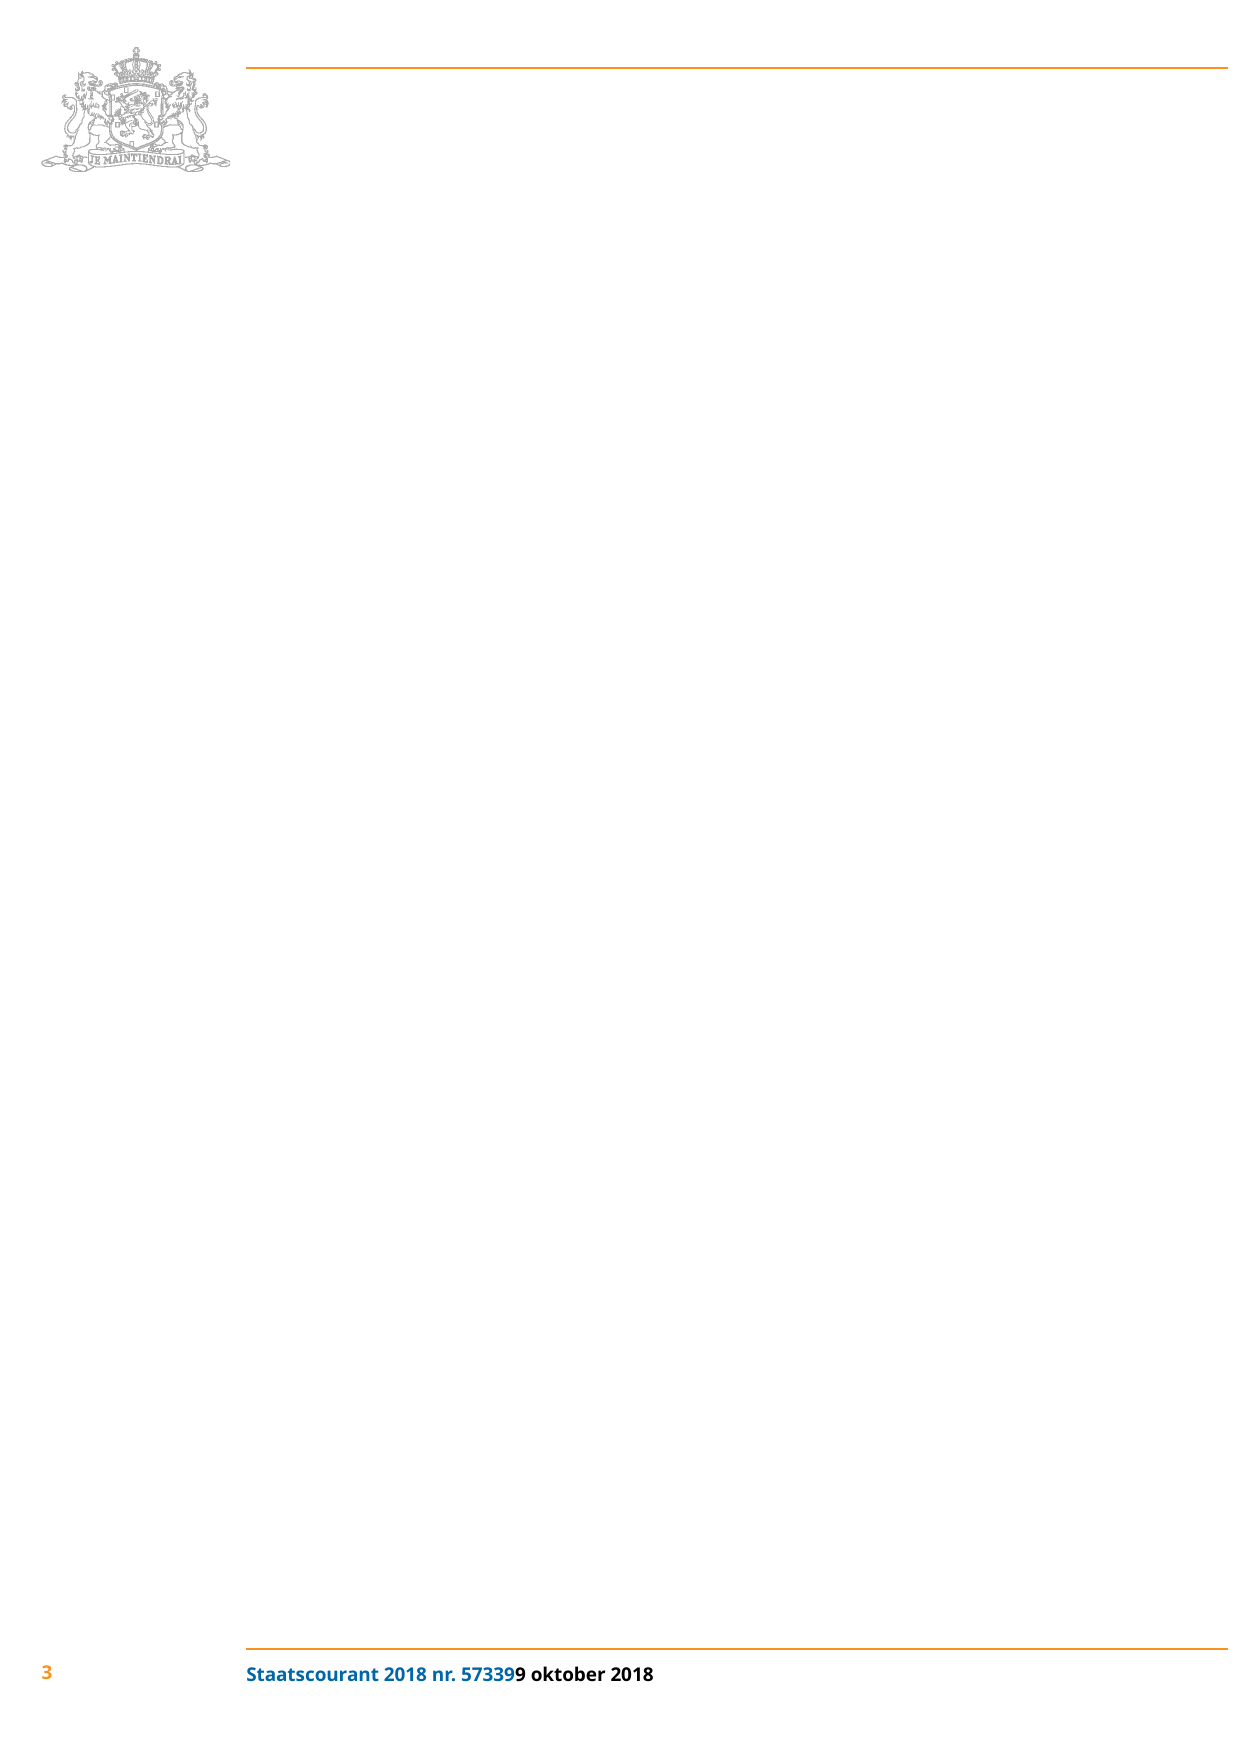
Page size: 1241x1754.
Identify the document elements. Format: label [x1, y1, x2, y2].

picture [41, 47, 231, 172]
